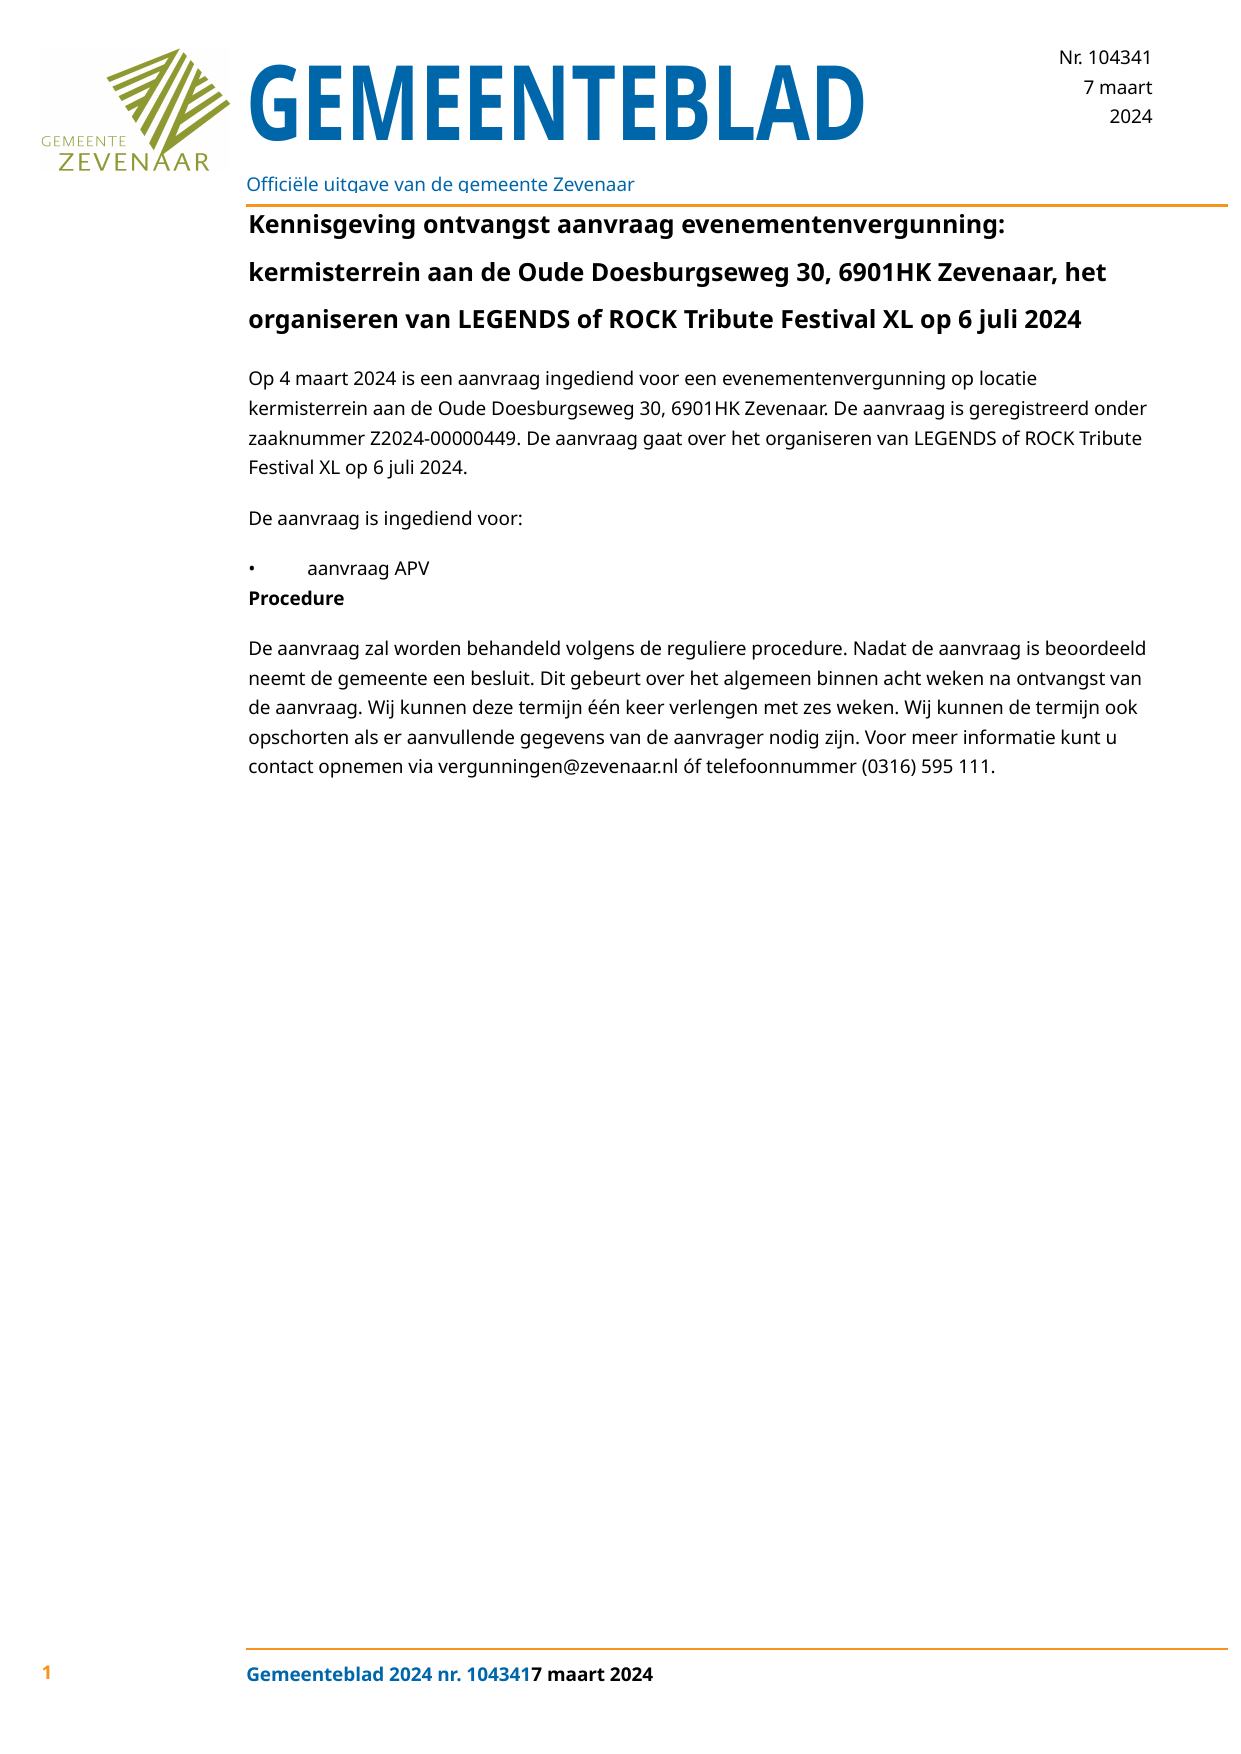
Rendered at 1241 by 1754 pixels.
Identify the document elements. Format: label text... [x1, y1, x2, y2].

picture [41, 47, 231, 172]
text Op 4 maart 2024 is een aanvraag ingediend voor een evenementenvergunning op locatie kermisterrein aan de Oude Doesburgseweg 30, 6901HK Zevenaar. De aanvraag is geregistreerd onder zaaknummer Z2024-00000449. De aanvraag gaat over het organiseren van LEGENDS of ROCK Tribute Festival XL op 6 juli 2024. [248, 366, 1152, 480]
text Procedure [248, 585, 1152, 610]
list aanvraag APV [248, 555, 1152, 581]
text Kennisgeving ontvangst aanvraag evenementenvergunning: kermisterrein aan de Oude Doesburgseweg 30, 6901HK Zevenaar, het organiseren van LEGENDS of ROCK Tribute Festival XL op 6 juli 2024 [248, 207, 1152, 336]
text De aanvraag is ingediend voor: [248, 505, 1152, 530]
text De aanvraag zal worden behandeld volgens de reguliere procedure. Nadat de aanvraag is beoordeeld neemt de gemeente een besluit. Dit gebeurt over het algemeen binnen acht weken na ontvangst van de aanvraag. Wij kunnen deze termijn één keer verlengen met zes weken. Wij kunnen de termijn ook opschorten als er aanvullende gegevens van de aanvrager nodig zijn. Voor meer informatie kunt u contact opnemen via vergunningen@zevenaar.nl óf telefoonnummer (0316) 595 111. [248, 635, 1152, 779]
